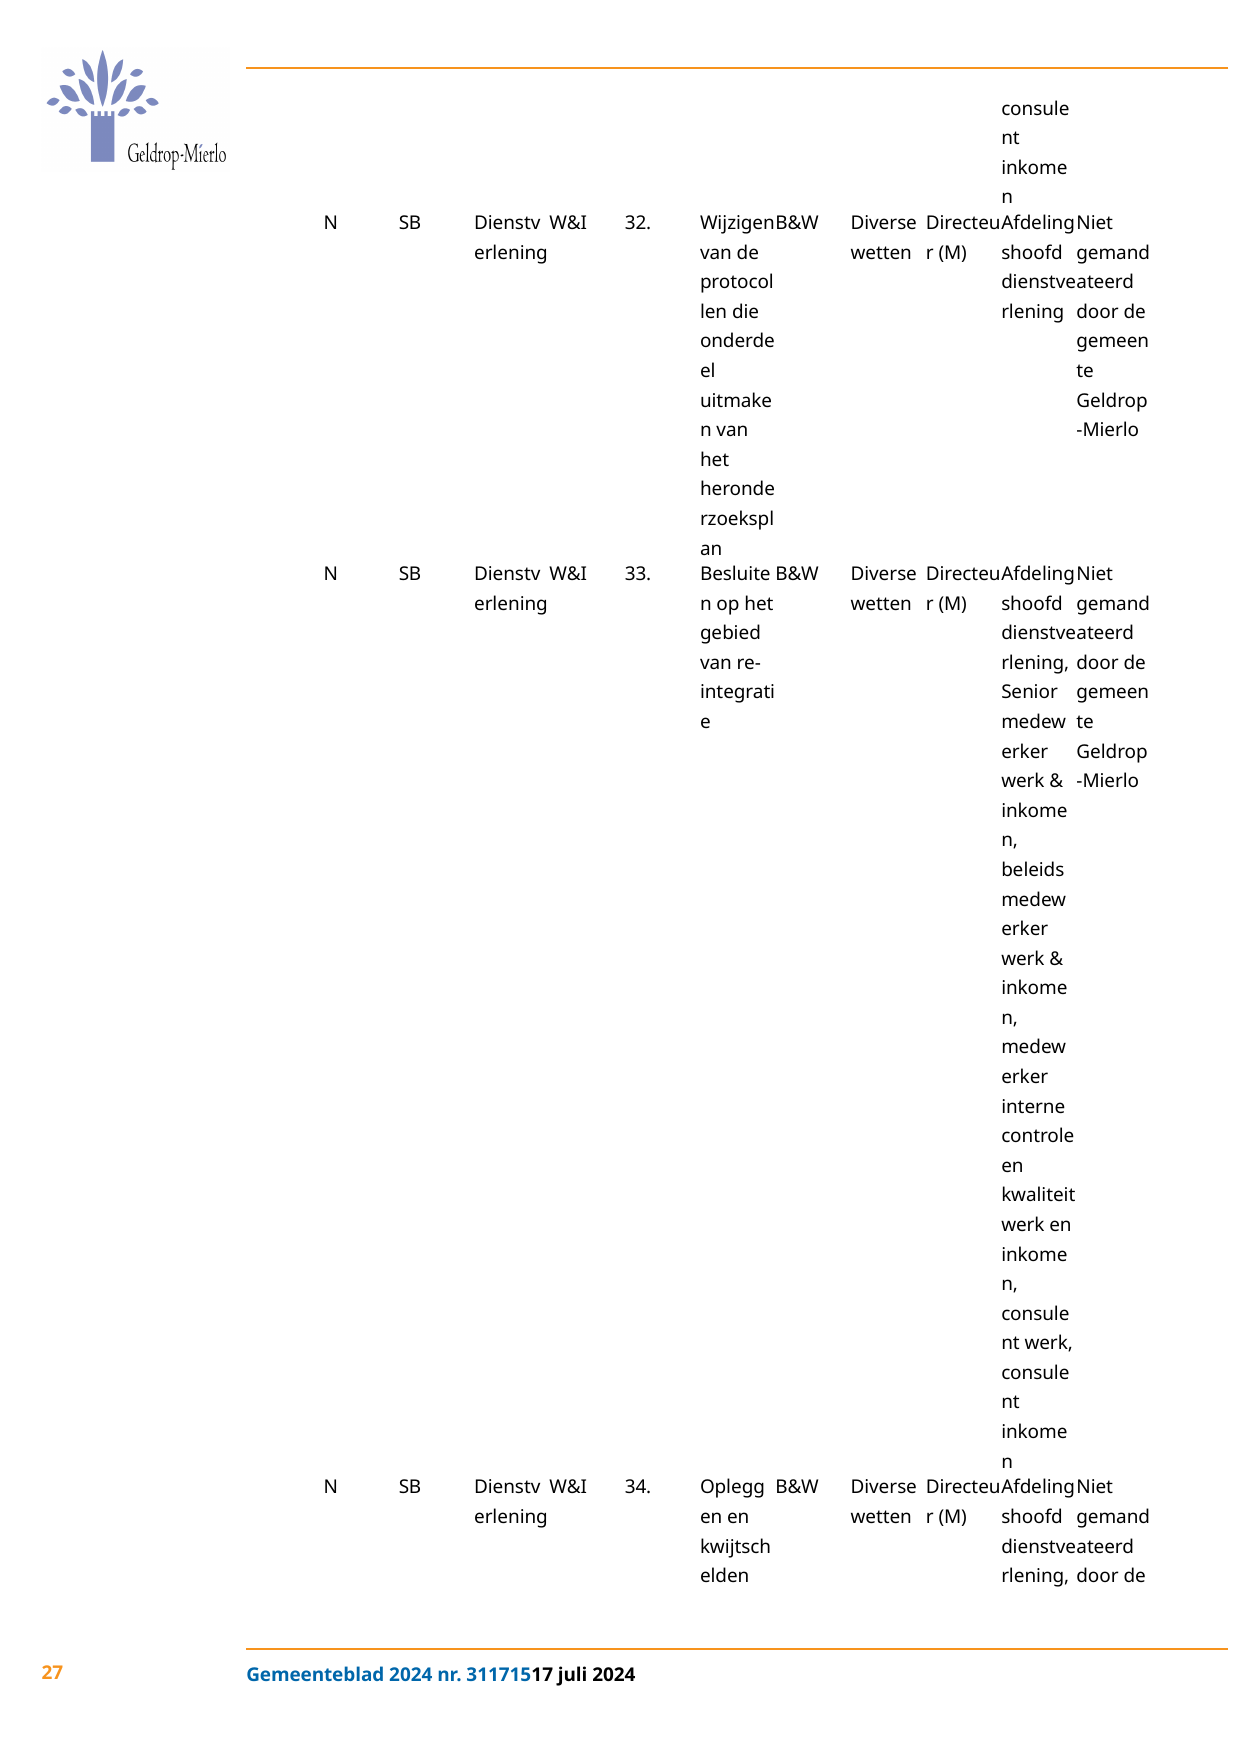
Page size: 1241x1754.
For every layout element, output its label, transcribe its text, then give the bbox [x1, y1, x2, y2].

table_cell Directeur (M) [926, 560, 1001, 1474]
table_cell Besluiten op het gebied van re-integratie [700, 560, 775, 1474]
table_cell [474, 95, 549, 209]
table_cell [399, 95, 474, 209]
table_cell Wijzigen van de protocollen die onderdeel uitmaken van het heronderzoeksplan [700, 209, 775, 560]
table_cell Opleggen en kwijtschelden [700, 1474, 775, 1588]
table_cell [248, 95, 323, 209]
table_cell Niet gemandateerd door de gemeente Geldrop-Mierlo [1076, 560, 1152, 1474]
table_cell Afdelingshoofd dienstverlening, Senior medewerker werk & inkomen, beleidsmedewerker werk & inkomen, medewerker interne controle en kwaliteit werk en inkomen, consulent werk, consulent inkomen [1001, 560, 1076, 1474]
table_cell [323, 95, 398, 209]
table_cell 32. [625, 209, 700, 560]
table_cell [1076, 95, 1152, 209]
table_cell Dienstverlening [474, 209, 549, 560]
table_cell Directeur (M) [926, 1474, 1001, 1588]
table_cell [625, 95, 700, 209]
table_cell N [323, 560, 398, 1474]
table_cell [926, 95, 1001, 209]
table_cell B&W [775, 209, 850, 560]
table_cell [775, 95, 850, 209]
picture [41, 47, 231, 172]
table_cell [248, 560, 323, 1474]
table_cell SB [399, 1474, 474, 1588]
table_cell Afdelingshoofd dienstverlening, [1001, 1474, 1076, 1588]
table_cell W&I [549, 209, 624, 560]
table_cell Diverse wetten [850, 1474, 926, 1588]
table_cell 33. [625, 560, 700, 1474]
table_cell Niet gemandateerd door de [1076, 1474, 1152, 1588]
table_cell N [323, 209, 398, 560]
table_cell SB [399, 560, 474, 1474]
table_cell [248, 1474, 323, 1588]
table_cell Niet gemandateerd door de gemeente Geldrop-Mierlo [1076, 209, 1152, 560]
table_cell consulent inkomen [1001, 95, 1076, 209]
table_cell N [323, 1474, 398, 1588]
table_cell W&I [549, 1474, 624, 1588]
table_cell 34. [625, 1474, 700, 1588]
table_cell B&W [775, 560, 850, 1474]
table_cell Afdelingshoofd dienstverlening [1001, 209, 1076, 560]
table_cell [850, 95, 926, 209]
table_cell Dienstverlening [474, 560, 549, 1474]
table_cell Diverse wetten [850, 560, 926, 1474]
table_cell W&I [549, 560, 624, 1474]
table_cell Dienstverlening [474, 1474, 549, 1588]
table_cell B&W [775, 1474, 850, 1588]
table_cell SB [399, 209, 474, 560]
table_cell [700, 95, 775, 209]
table_cell [248, 209, 323, 560]
table_cell [549, 95, 624, 209]
table_cell Directeur (M) [926, 209, 1001, 560]
table_cell Diverse wetten [850, 209, 926, 560]
